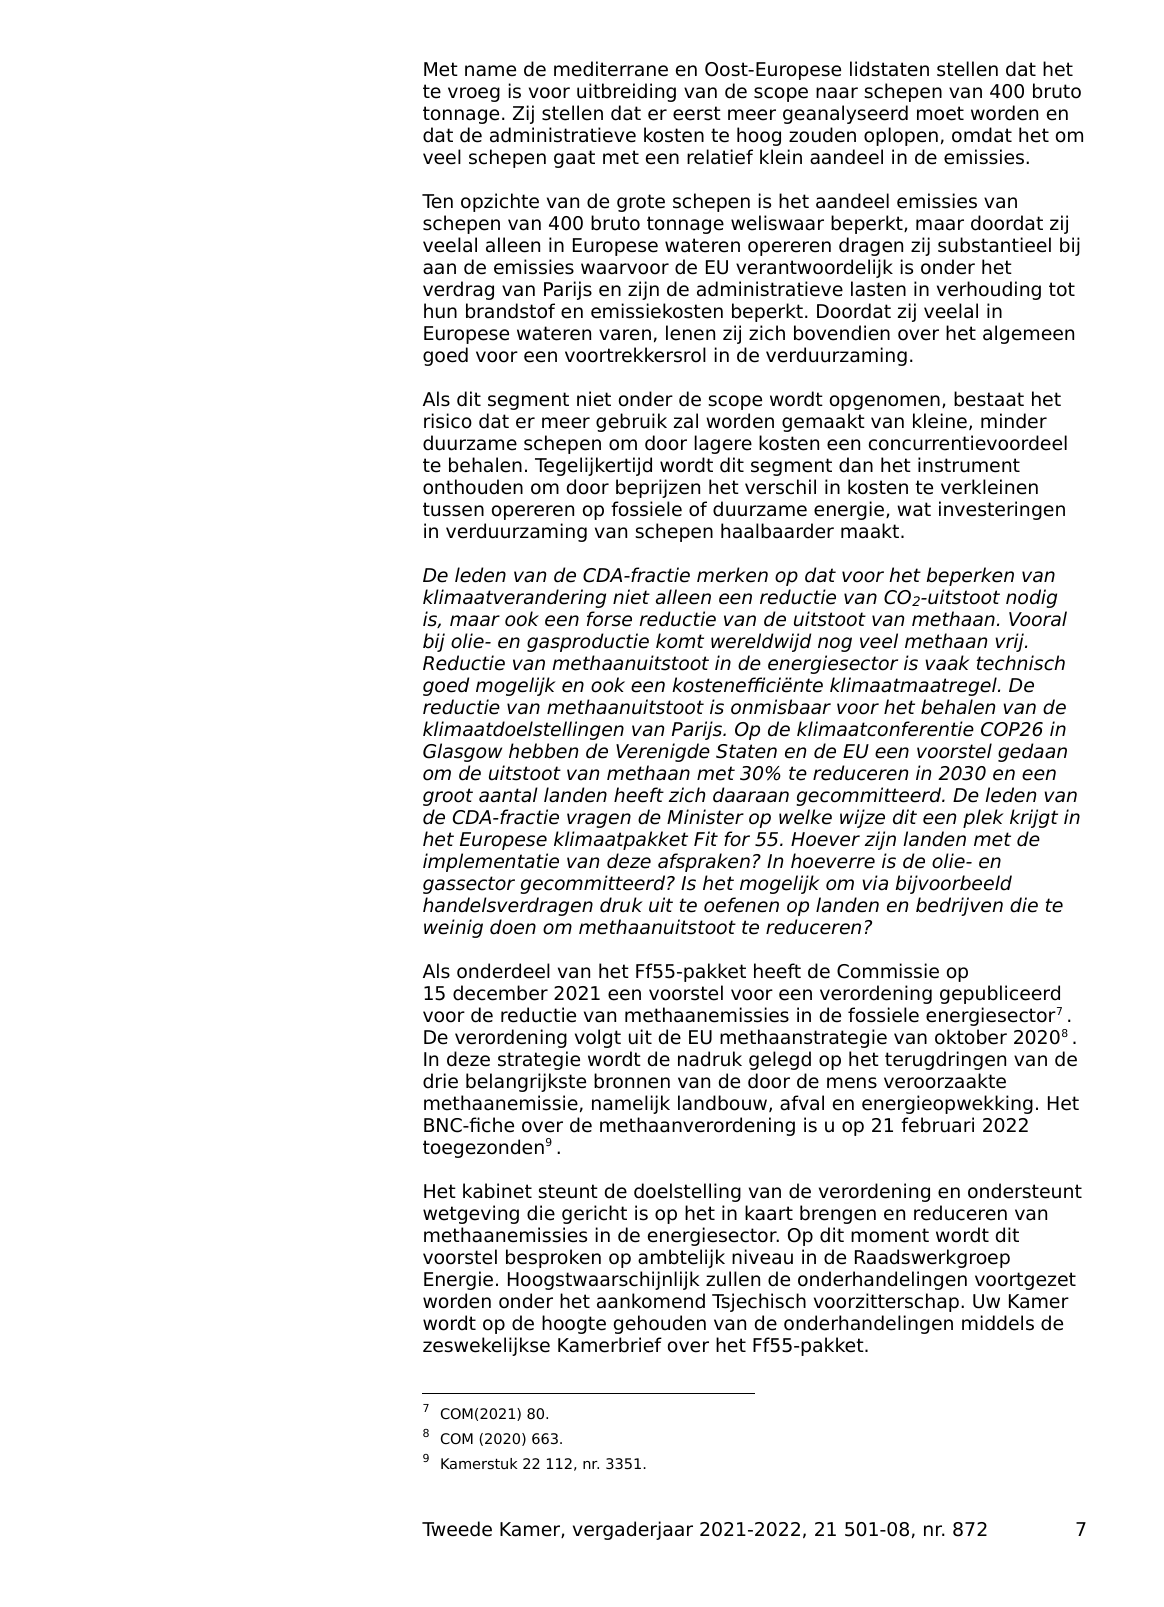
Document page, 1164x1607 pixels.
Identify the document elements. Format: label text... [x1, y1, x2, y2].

text Als dit segment niet onder de scope wordt opgenomen, bestaat het risico dat er meer gebruik zal worden gemaakt van kleine, minder duurzame schepen om door lagere kosten een concurrentievoordeel te behalen. Tegelijkertijd wordt dit segment dan het instrument onthouden om door beprijzen het verschil in kosten te verkleinen tussen opereren op fossiele of duurzame energie, wat investeringen in verduurzaming van schepen haalbaarder maakt. [422, 389, 1087, 543]
text Kamerstuk 22 112, nr. 3351. [422, 1452, 1087, 1474]
text Het kabinet steunt de doelstelling van de verordening en ondersteunt wetgeving die gericht is op het in kaart brengen en reduceren van methaanemissies in de energiesector. Op dit moment wordt dit voorstel besproken op ambtelijk niveau in de Raadswerkgroep Energie. Hoogstwaarschijnlijk zullen de onderhandelingen voortgezet worden onder het aankomend Tsjechisch voorzitterschap. Uw Kamer wordt op de hoogte gehouden van de onderhandelingen middels de zeswekelijkse Kamerbrief over het Ff55-pakket. [422, 1181, 1087, 1357]
text De leden van de CDA-fractie merken op dat voor het beperken van klimaatverandering niet alleen een reductie van CO2-uitstoot nodig is, maar ook een forse reductie van de uitstoot van methaan. Vooral bij olie- en gasproductie komt wereldwijd nog veel methaan vrij. Reductie van methaanuitstoot in de energiesector is vaak technisch goed mogelijk en ook een kostenefficiënte klimaatmaatregel. De reductie van methaanuitstoot is onmisbaar voor het behalen van de klimaatdoelstellingen van Parijs. Op de klimaatconferentie COP26 in Glasgow hebben de Verenigde Staten en de EU een voorstel gedaan om de uitstoot van methaan met 30% te reduceren in 2030 en een groot aantal landen heeft zich daaraan gecommitteerd. De leden van de CDA-fractie vragen de Minister op welke wijze dit een plek krijgt in het Europese klimaatpakket Fit for 55. Hoever zijn landen met de implementatie van deze afspraken? In hoeverre is de olie- en gassector gecommitteerd? Is het mogelijk om via bijvoorbeeld handelsverdragen druk uit te oefenen op landen en bedrijven die te weinig doen om methaanuitstoot te reduceren? [422, 565, 1087, 939]
text COM (2020) 663. [422, 1427, 1087, 1449]
text Ten opzichte van de grote schepen is het aandeel emissies van schepen van 400 bruto tonnage weliswaar beperkt, maar doordat zij veelal alleen in Europese wateren opereren dragen zij substantieel bij aan de emissies waarvoor de EU verantwoordelijk is onder het verdrag van Parijs en zijn de administratieve lasten in verhouding tot hun brandstof en emissiekosten beperkt. Doordat zij veelal in Europese wateren varen, lenen zij zich bovendien over het algemeen goed voor een voortrekkersrol in de verduurzaming. [422, 191, 1087, 367]
text Als onderdeel van het Ff55-pakket heeft de Commissie op 15 december 2021 een voorstel voor een verordening gepubliceerd voor de reductie van methaanemissies in de fossiele energiesector. De verordening volgt uit de EU methaanstrategie van oktober 2020. In deze strategie wordt de nadruk gelegd op het terugdringen van de drie belangrijkste bronnen van de door de mens veroorzaakte methaanemissie, namelijk landbouw, afval en energieopwekking. Het BNC-fiche over de methaanverordening is u op 21 februari 2022 toegezonden. [422, 961, 1087, 1159]
text COM(2021) 80. [422, 1402, 1087, 1424]
text Met name de mediterrane en Oost-Europese lidstaten stellen dat het te vroeg is voor uitbreiding van de scope naar schepen van 400 bruto tonnage. Zij stellen dat er eerst meer geanalyseerd moet worden en dat de administratieve kosten te hoog zouden oplopen, omdat het om veel schepen gaat met een relatief klein aandeel in de emissies. [422, 59, 1087, 169]
